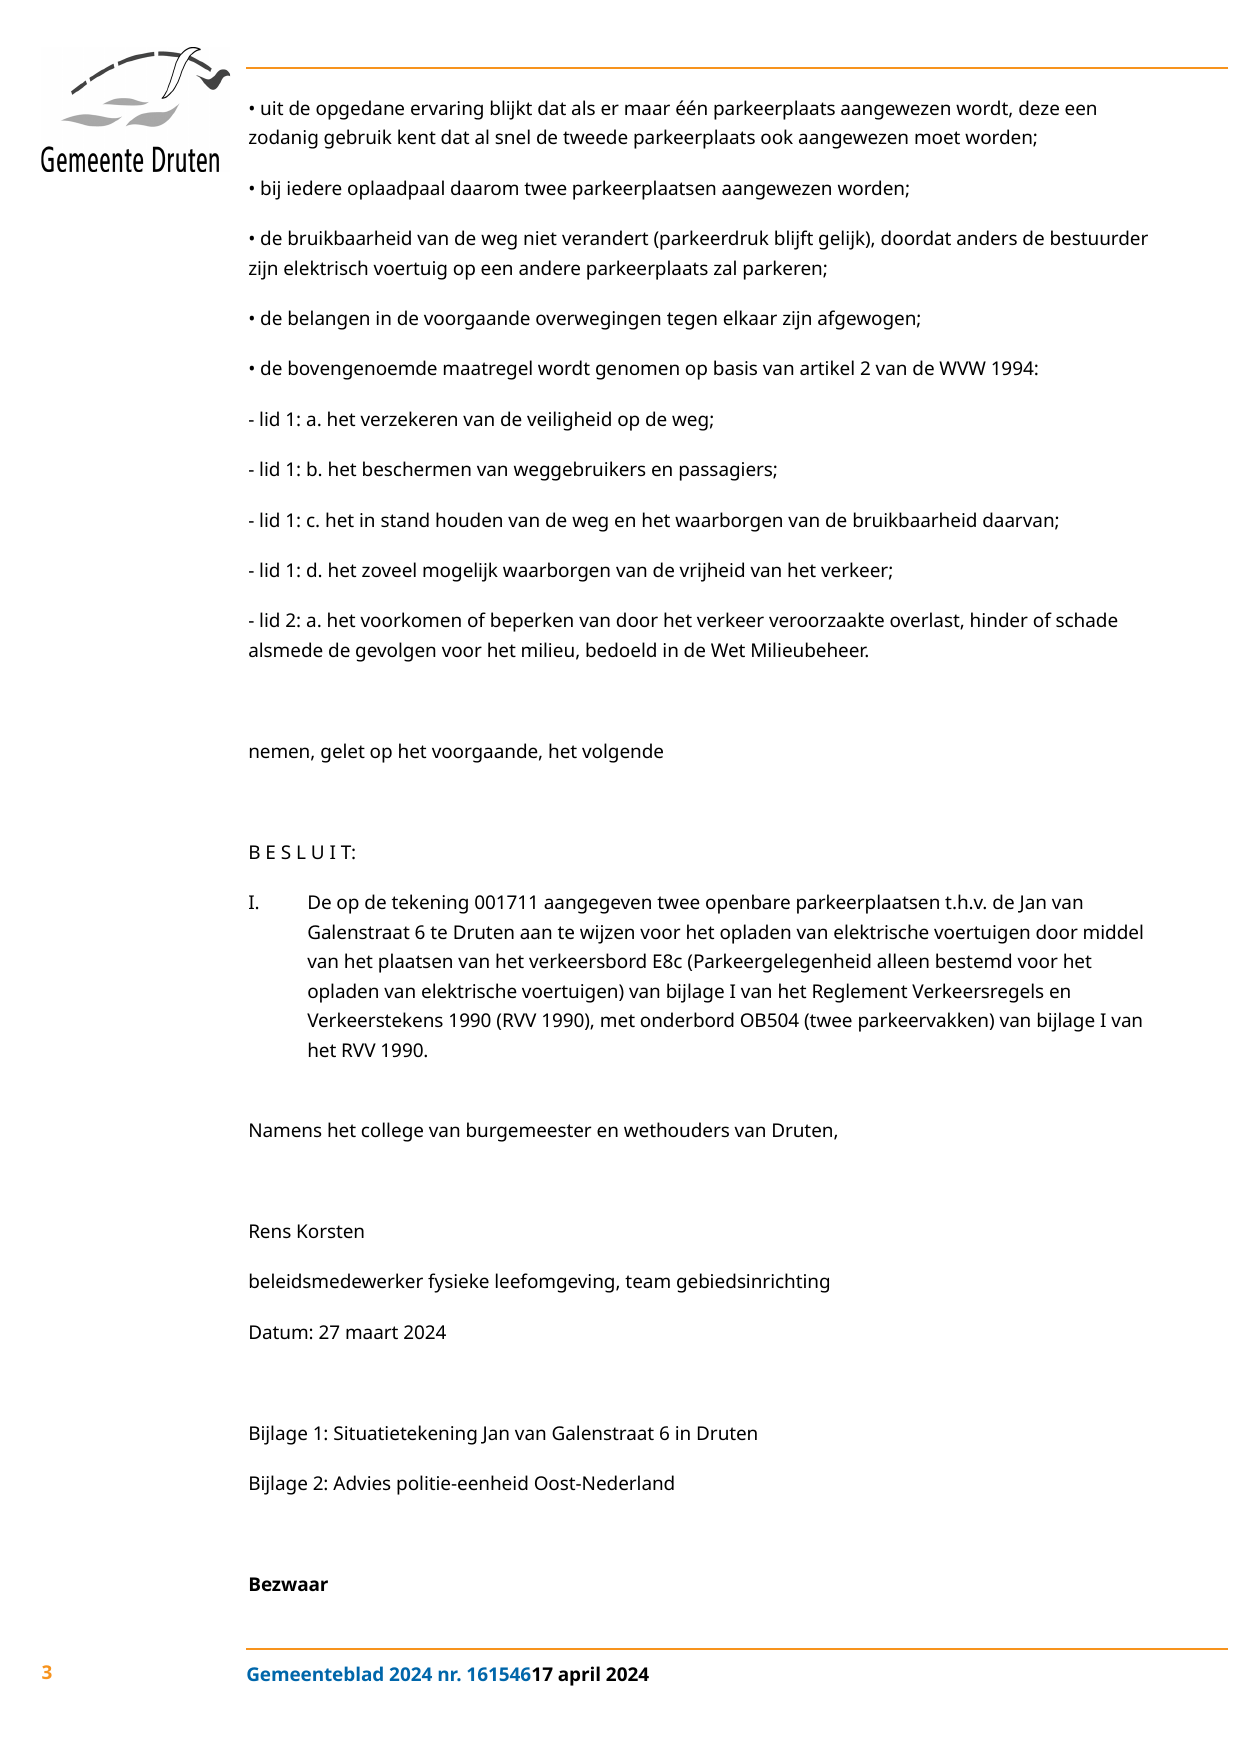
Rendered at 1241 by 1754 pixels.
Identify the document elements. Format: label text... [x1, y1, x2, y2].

text nemen, gelet op het voorgaande, het volgende [248, 738, 1152, 764]
text - lid 1: b. het beschermen van weggebruikers en passagiers; [248, 456, 1152, 482]
picture [41, 47, 231, 172]
text Bezwaar [248, 1571, 1152, 1597]
text Datum: 27 maart 2024 [248, 1319, 1152, 1345]
text - lid 2: a. het voorkomen of beperken van door het verkeer veroorzaakte overlast, hinder of schade alsmede de gevolgen voor het milieu, bedoeld in de Wet Milieubeheer. [248, 608, 1152, 663]
text Bijlage 2: Advies politie-eenheid Oost-Nederland [248, 1470, 1152, 1496]
text - lid 1: a. het verzekeren van de veiligheid op de weg; [248, 406, 1152, 432]
text - lid 1: c. het in stand houden van de weg en het waarborgen van de bruikbaarheid daarvan; [248, 507, 1152, 533]
text beleidsmedewerker fysieke leefomgeving, team gebiedsinrichting [248, 1268, 1152, 1294]
text Bijlage 1: Situatietekening Jan van Galenstraat 6 in Druten [248, 1420, 1152, 1446]
text • de bruikbaarheid van de weg niet verandert (parkeerdruk blijft gelijk), doordat anders de bestuurder zijn elektrisch voertuig op een andere parkeerplaats zal parkeren; [248, 225, 1152, 281]
text Rens Korsten [248, 1218, 1152, 1244]
text • uit de opgedane ervaring blijkt dat als er maar één parkeerplaats aangewezen wordt, deze een zodanig gebruik kent dat al snel de tweede parkeerplaats ook aangewezen moet worden; [248, 95, 1152, 150]
text • bij iedere oplaadpaal daarom twee parkeerplaatsen aangewezen worden; [248, 175, 1152, 201]
text - lid 1: d. het zoveel mogelijk waarborgen van de vrijheid van het verkeer; [248, 557, 1152, 583]
list De op de tekening 001711 aangegeven twee openbare parkeerplaatsen t.h.v. de Jan van Galenstraat 6 te Druten aan te wijzen voor het opladen van elektrische voertuigen door middel van het plaatsen van het verkeersbord E8c (Parkeergelegenheid alleen bestemd voor het opladen van elektrische voertuigen) van bijlage I van het Reglement Verkeersregels en Verkeerstekens 1990 (RVV 1990), met onderbord OB504 (twee parkeervakken) van bijlage I van het RVV 1990. [248, 889, 1152, 1063]
text • de bovengenoemde maatregel wordt genomen op basis van artikel 2 van de WVW 1994: [248, 356, 1152, 381]
text Namens het college van burgemeester en wethouders van Druten, [248, 1117, 1152, 1143]
text • de belangen in de voorgaande overwegingen tegen elkaar zijn afgewogen; [248, 305, 1152, 331]
text B E S L U I T: [248, 839, 1152, 865]
